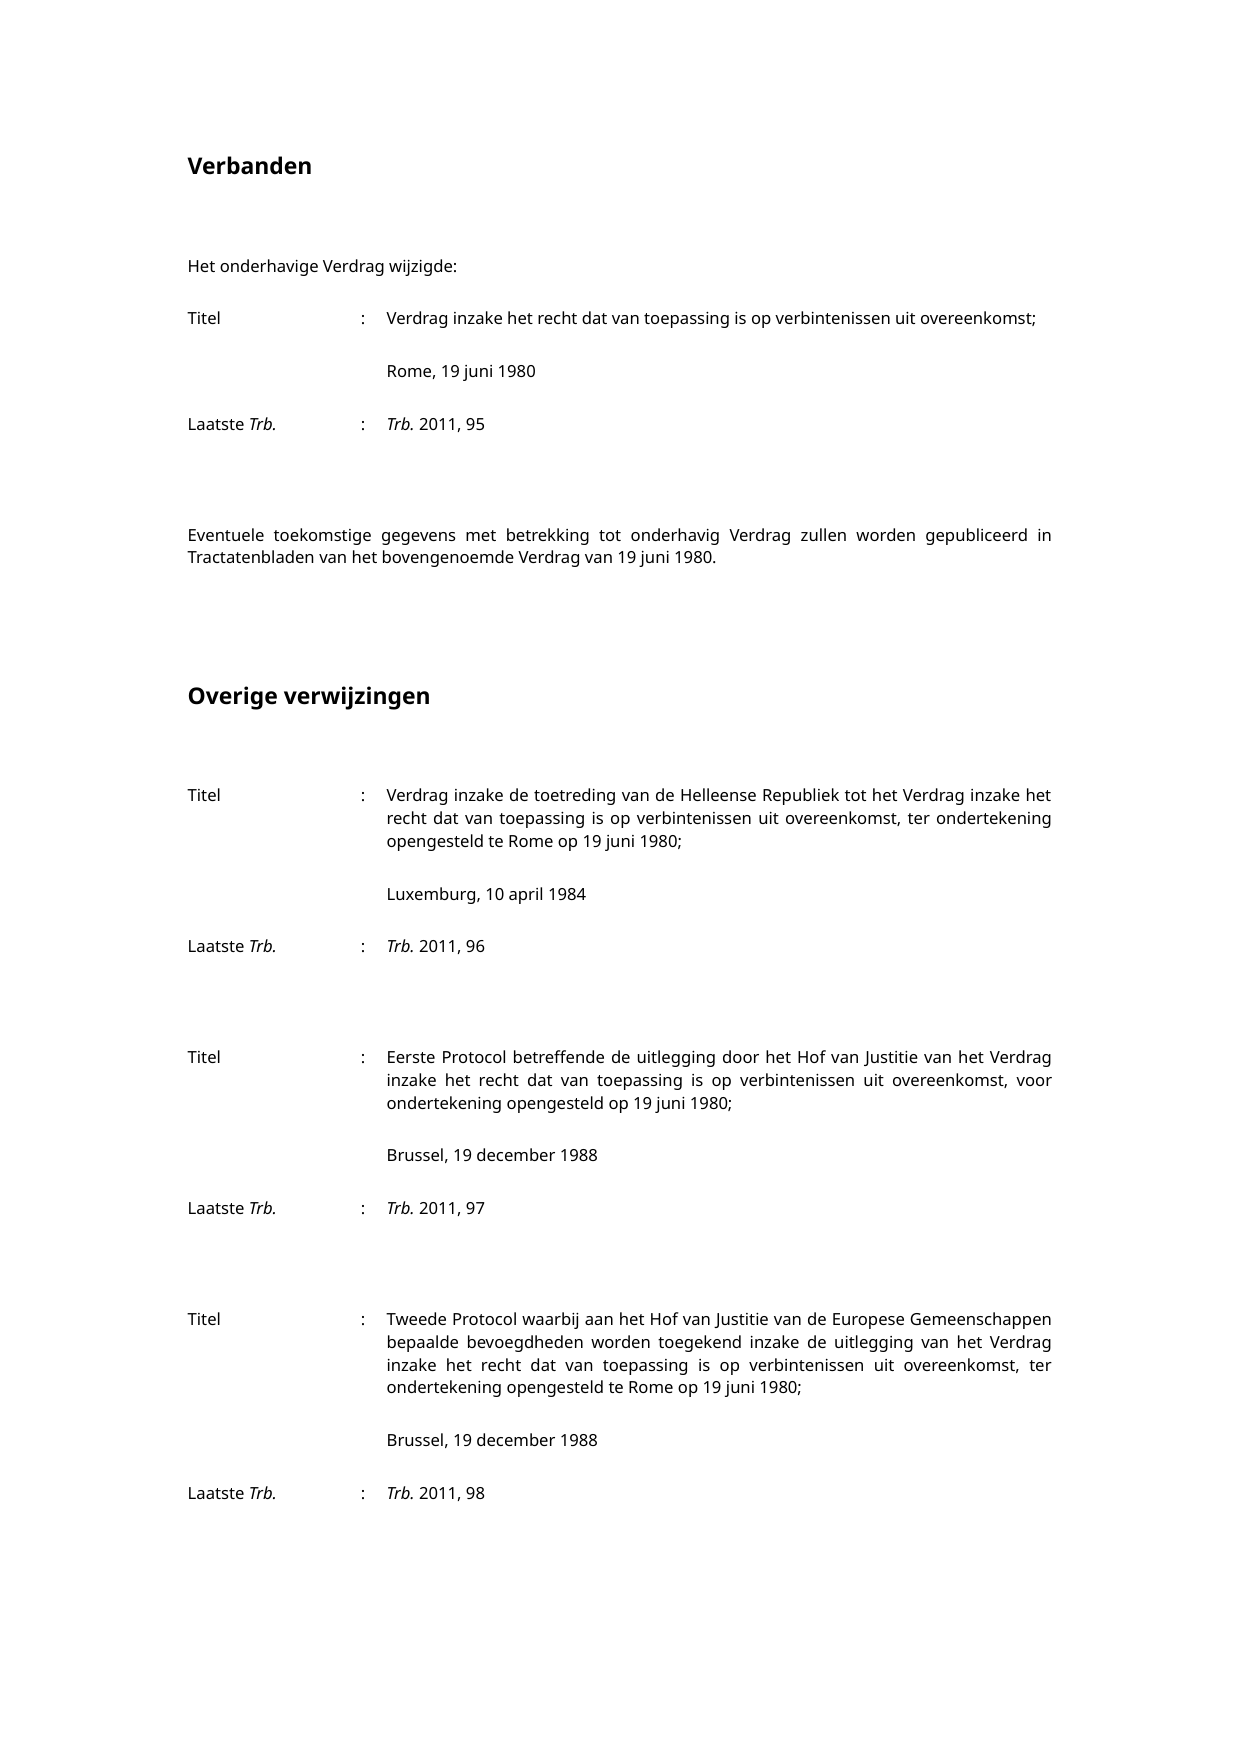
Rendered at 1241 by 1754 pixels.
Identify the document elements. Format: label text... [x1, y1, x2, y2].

table_cell Eerste Protocol betreffende de uitlegging door het Hof van Justitie van het Verdrag inzake het recht dat van toepassing is op verbintenissen uit overeenkomst, voor ondertekening opengesteld op 19 juni 1980; Brussel, 19 december 1988 [386, 1046, 1053, 1197]
table_cell Trb. 2011, 95 [386, 412, 1053, 465]
table_cell [361, 1250, 386, 1308]
table_cell [386, 465, 1053, 523]
table_header Het onderhavige Verdrag wijzigde: [188, 254, 1053, 307]
table_header Titel [188, 784, 361, 935]
table_cell Titel [188, 1308, 361, 1481]
table_cell [386, 1534, 1053, 1593]
subtitle Overige verwijzingen [187, 680, 1053, 711]
table_cell Trb. 2011, 96 [386, 935, 1053, 987]
table_cell : [361, 1197, 386, 1249]
table_cell : [361, 1308, 386, 1481]
table_cell Laatste Trb. [188, 935, 361, 987]
table_cell [188, 465, 361, 523]
table_cell : [361, 307, 386, 412]
table_cell : [361, 935, 386, 987]
table_header : [361, 784, 386, 935]
table_cell Laatste Trb. [188, 412, 361, 465]
table_cell : [361, 1481, 386, 1534]
table_cell Trb. 2011, 97 [386, 1197, 1053, 1249]
table_cell Laatste Trb. [188, 1481, 361, 1534]
table_cell Trb. 2011, 98 [386, 1481, 1053, 1534]
table_cell : [361, 412, 386, 465]
table_cell [386, 1250, 1053, 1308]
table_cell : [361, 1046, 386, 1197]
table_cell [188, 1534, 361, 1593]
table_cell Eventuele toekomstige gegevens met betrekking tot onderhavig Verdrag zullen worden gepubliceerd in Tractatenbladen van het bovengenoemde Verdrag van 19 juni 1980. [188, 524, 1053, 599]
table_cell Titel [188, 1046, 361, 1197]
table_cell [361, 465, 386, 523]
table_cell [386, 988, 1053, 1046]
table_header Verdrag inzake de toetreding van de Helleense Republiek tot het Verdrag inzake het recht dat van toepassing is op verbintenissen uit overeenkomst, ter ondertekening opengesteld te Rome op 19 juni 1980; Luxemburg, 10 april 1984 [386, 784, 1053, 935]
table_cell [361, 988, 386, 1046]
table_cell Tweede Protocol waarbij aan het Hof van Justitie van de Europese Gemeenschappen bepaalde bevoegdheden worden toegekend inzake de uitlegging van het Verdrag inzake het recht dat van toepassing is op verbintenissen uit overeenkomst, ter ondertekening opengesteld te Rome op 19 juni 1980; Brussel, 19 december 1988 [386, 1308, 1053, 1481]
table_cell [188, 1250, 361, 1308]
table_cell Titel [188, 307, 361, 412]
table_cell [188, 988, 361, 1046]
table_cell [361, 1534, 386, 1593]
table_cell Verdrag inzake het recht dat van toepassing is op verbintenissen uit overeenkomst; Rome, 19 juni 1980 [386, 307, 1053, 412]
table_cell Laatste Trb. [188, 1197, 361, 1249]
subtitle Verbanden [187, 150, 1053, 181]
